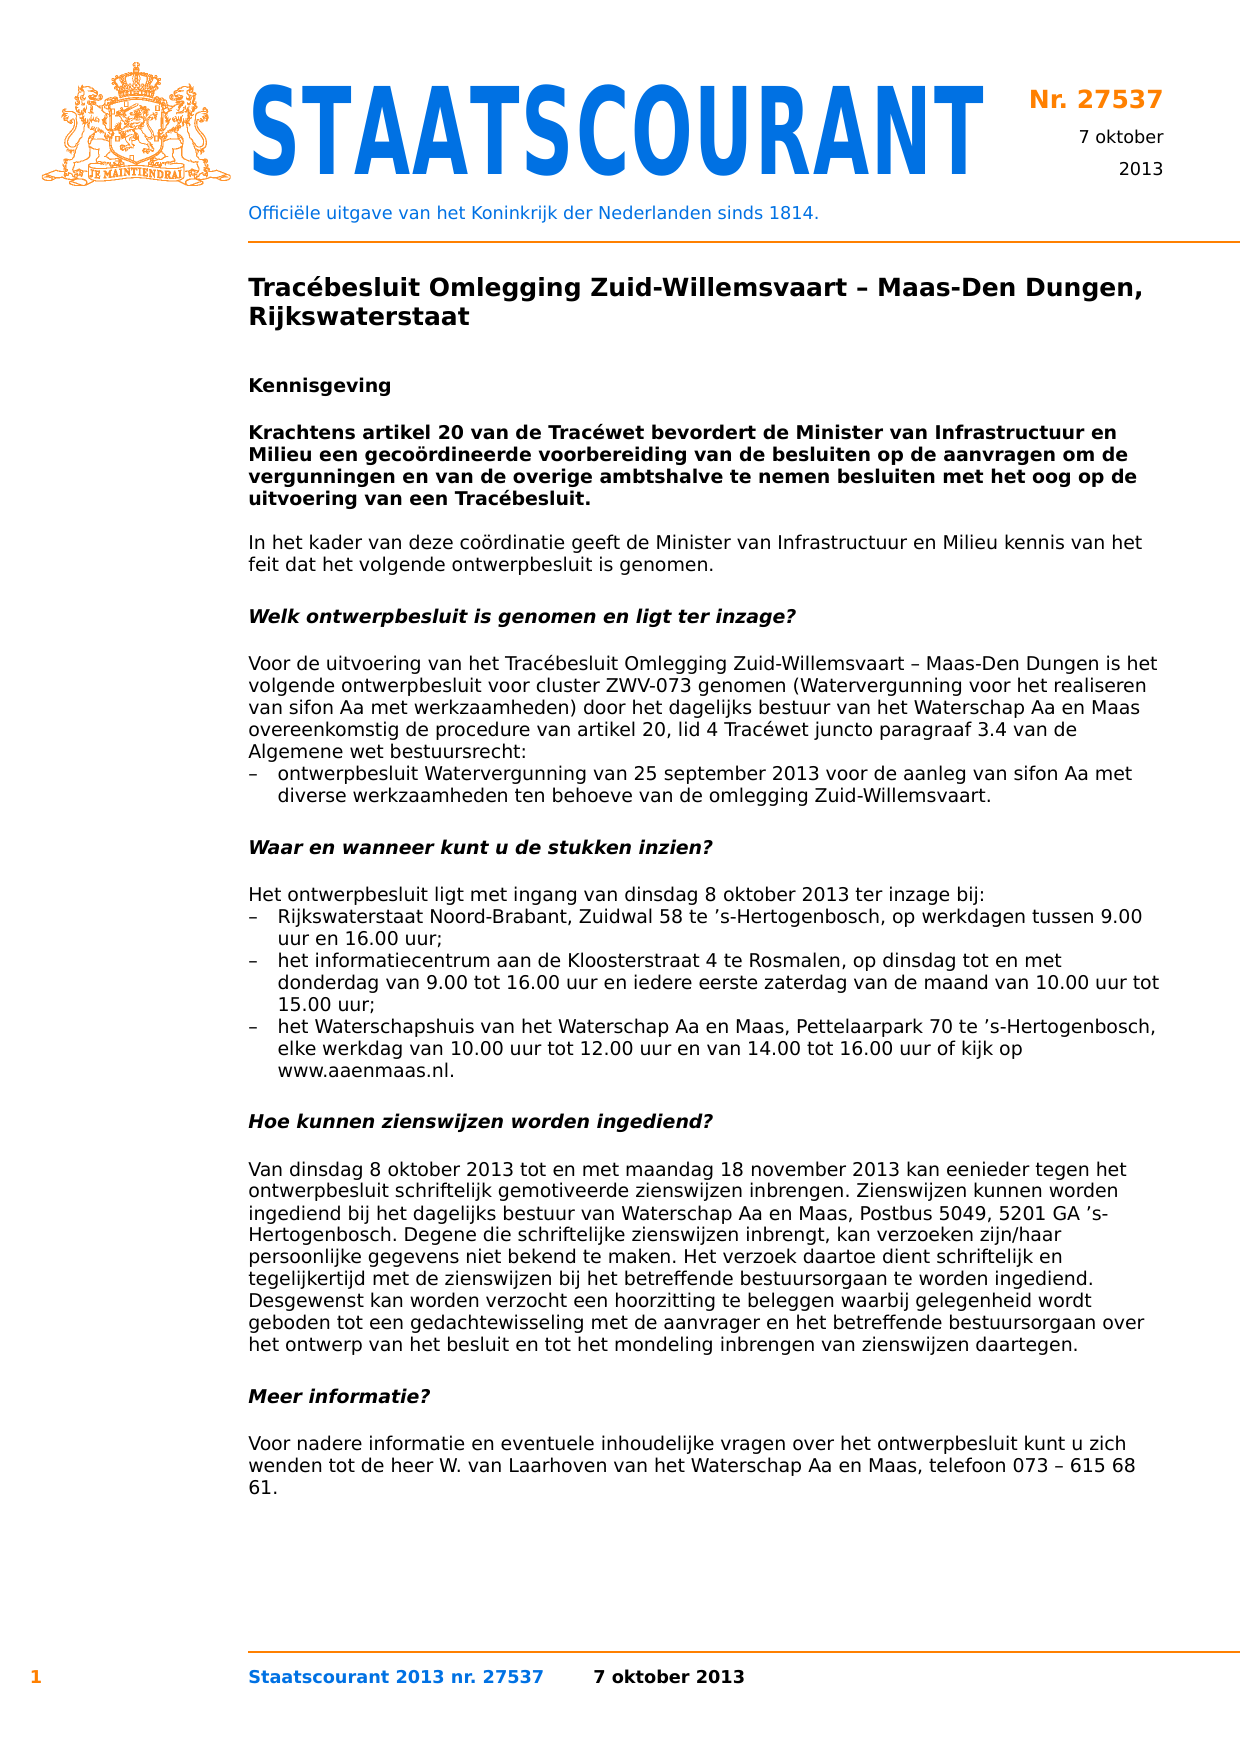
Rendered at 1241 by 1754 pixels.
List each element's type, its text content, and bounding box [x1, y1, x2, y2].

text Het ontwerpbesluit ligt met ingang van dinsdag 8 oktober 2013 ter inzage bij: [248, 884, 1163, 906]
subtitle Welk ontwerpbesluit is genomen en ligt ter inzage? [248, 606, 1163, 628]
text – ontwerpbesluit Watervergunning van 25 september 2013 voor de aanleg van sifon Aa met diverse werkzaamheden ten behoeve van de omlegging Zuid-Willemsvaart. [248, 763, 1163, 807]
text – het Waterschapshuis van het Waterschap Aa en Maas, Pettelaarpark 70 te ’s-Hertogenbosch, elke werkdag van 10.00 uur tot 12.00 uur en van 14.00 tot 16.00 uur of kijk op www.aaenmaas.nl. [248, 1016, 1163, 1081]
text In het kader van deze coördinatie geeft de Minister van Infrastructuur en Milieu kennis van het feit dat het volgende ontwerpbesluit is genomen. [248, 532, 1163, 576]
table_header Nr. 27537 [998, 62, 1240, 121]
text Voor de uitvoering van het Tracébesluit Omlegging Zuid-Willemsvaart – Maas-Den Dungen is het volgende ontwerpbesluit voor cluster ZWV-073 genomen (Watervergunning voor het realiseren van sifon Aa met werkzaamheden) door het dagelijks bestuur van het Waterschap Aa en Maas overeenkomstig de procedure van artikel 20, lid 4 Tracéwet juncto paragraaf 3.4 van de Algemene wet bestuursrecht: [248, 653, 1163, 763]
picture [41, 62, 231, 186]
subtitle Hoe kunnen zienswijzen worden ingediend? [248, 1111, 1163, 1133]
subtitle Meer informatie? [248, 1386, 1163, 1408]
table_header [25, 62, 248, 241]
text Krachtens artikel 20 van de Tracéwet bevordert de Minister van Infrastructuur en Milieu een gecoördineerde voorbereiding van de besluiten op de aanvragen om de vergunningen en van de overige ambtshalve te nemen besluiten met het oog op de uitvoering van een Tracébesluit. [248, 422, 1163, 510]
text Voor nadere informatie en eventuele inhoudelijke vragen over het ontwerpbesluit kunt u zich wenden tot de heer W. van Laarhoven van het Waterschap Aa en Maas, telefoon 073 – 615 68 61. [248, 1433, 1163, 1499]
subtitle Kennisgeving [248, 375, 1163, 397]
table_cell 2013 [998, 153, 1240, 203]
text – Rijkswaterstaat Noord-Brabant, Zuidwal 58 te ’s-Hertogenbosch, op werkdagen tussen 9.00 uur en 16.00 uur; [248, 906, 1163, 949]
table_header STAATSCOURANT [248, 62, 998, 203]
subtitle Tracébesluit Omlegging Zuid-Willemsvaart – Maas-Den Dungen, Rijkswaterstaat [248, 273, 1163, 331]
subtitle Waar en wanneer kunt u de stukken inzien? [248, 837, 1163, 859]
table_cell 7 oktober [998, 121, 1240, 153]
text Van dinsdag 8 oktober 2013 tot en met maandag 18 november 2013 kan eenieder tegen het ontwerpbesluit schriftelijk gemotiveerde zienswijzen inbrengen. Zienswijzen kunnen worden ingediend bij het dagelijks bestuur van Waterschap Aa en Maas, Postbus 5049, 5201 GA ’s-Hertogenbosch. Degene die schriftelijke zienswijzen inbrengt, kan verzoeken zijn/haar persoonlijke gegevens niet bekend te maken. Het verzoek daartoe dient schriftelijk en tegelijkertijd met de zienswijzen bij het betreffende bestuursorgaan te worden ingediend. Desgewenst kan worden verzocht een hoorzitting te beleggen waarbij gelegenheid wordt geboden tot een gedachtewisseling met de aanvrager en het betreffende bestuursorgaan over het ontwerp van het besluit en tot het mondeling inbrengen van zienswijzen daartegen. [248, 1158, 1163, 1356]
text – het informatiecentrum aan de Kloosterstraat 4 te Rosmalen, op dinsdag tot en met donderdag van 9.00 tot 16.00 uur en iedere eerste zaterdag van de maand van 10.00 uur tot 15.00 uur; [248, 949, 1163, 1016]
table_cell Officiële uitgave van het Koninkrijk der Nederlanden sinds 1814. [248, 203, 1240, 241]
